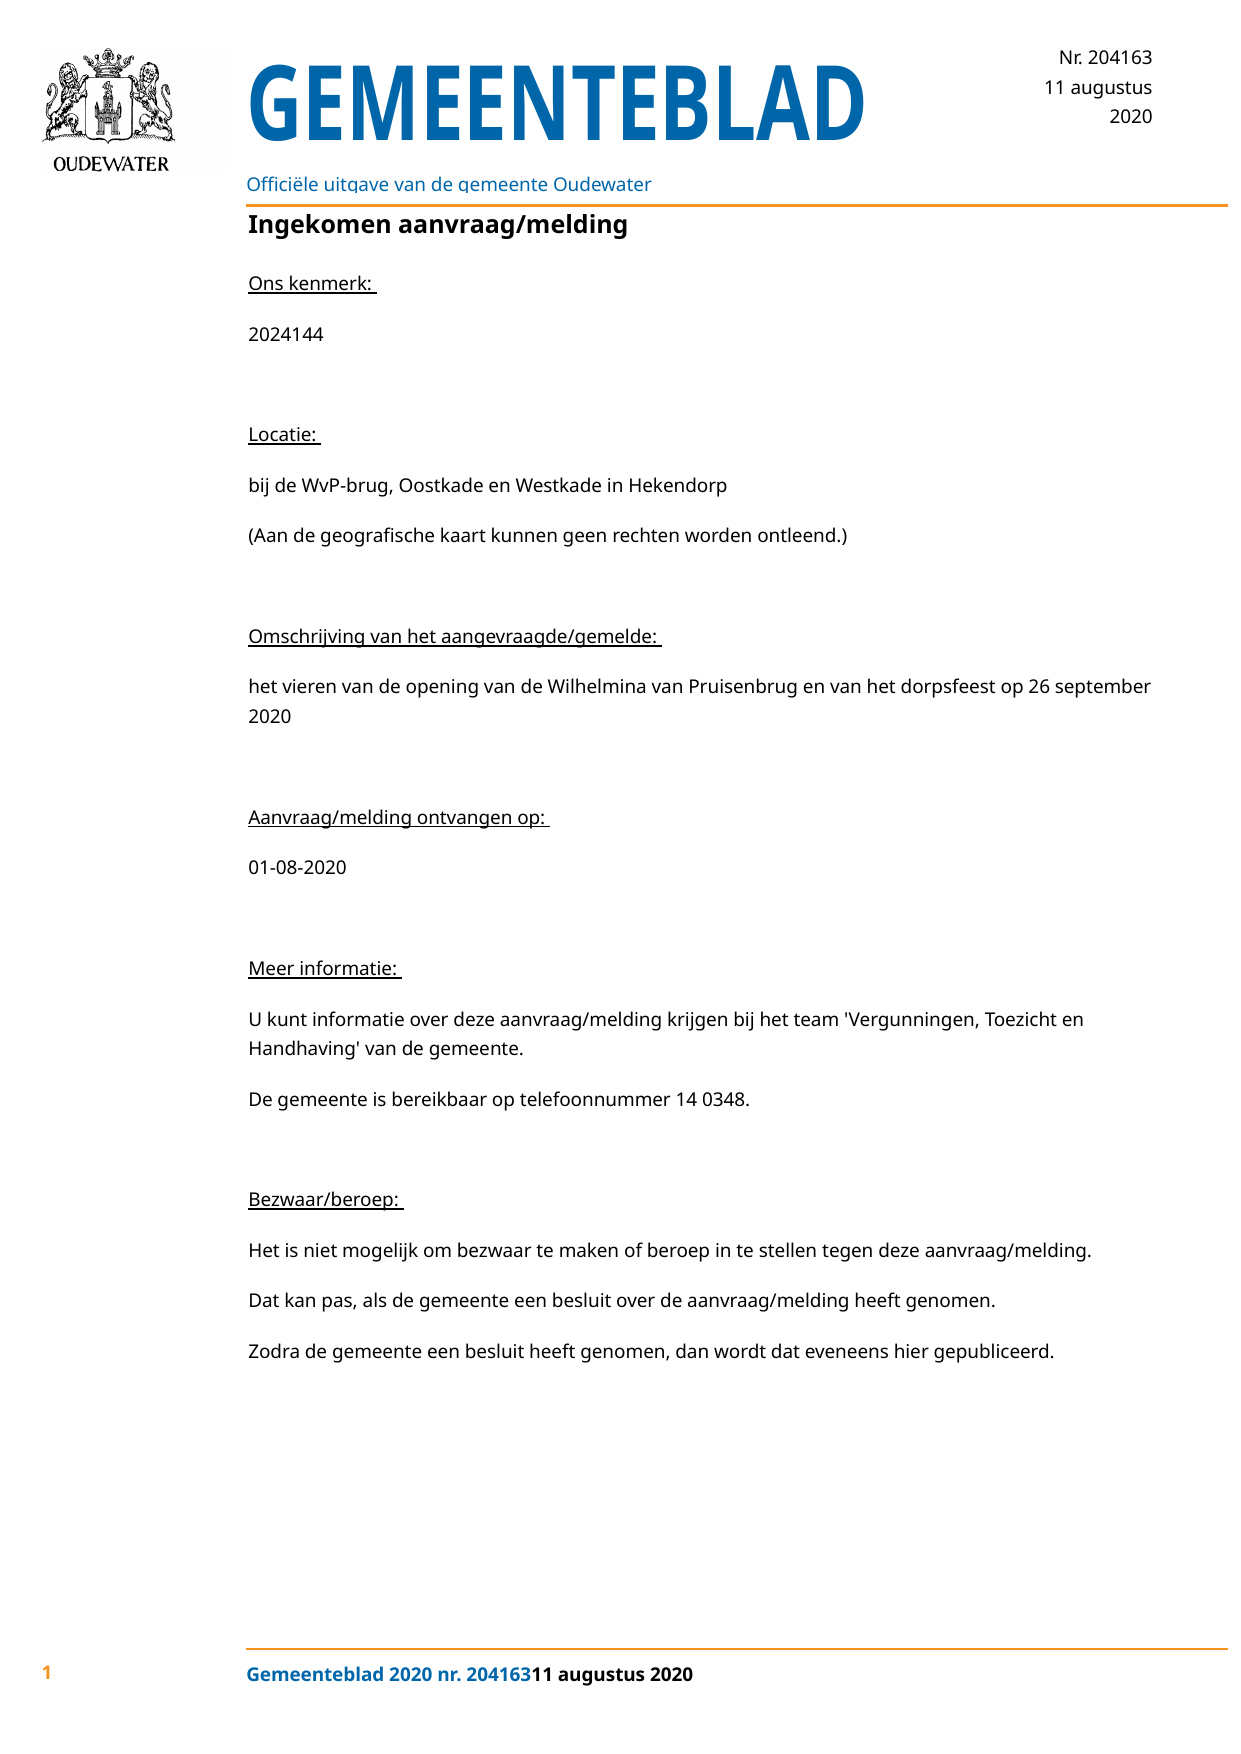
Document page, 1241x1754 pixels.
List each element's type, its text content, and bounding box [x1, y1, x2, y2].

text Meer informatie: [248, 955, 1152, 981]
text 01-08-2020 [248, 854, 1152, 880]
text 2024144 [248, 321, 1152, 346]
text Bezwaar/beroep: [248, 1187, 1152, 1212]
text (Aan de geografische kaart kunnen geen rechten worden ontleend.) [248, 522, 1152, 548]
text Dat kan pas, als de gemeente een besluit over de aanvraag/melding heeft genomen. [248, 1287, 1152, 1313]
text Locatie: [248, 422, 1152, 447]
text Ingekomen aanvraag/melding [248, 207, 1152, 241]
text Het is niet mogelijk om bezwaar te maken of beroep in te stellen tegen deze aanvraag/melding. [248, 1237, 1152, 1263]
text Aanvraag/melding ontvangen op: [248, 804, 1152, 830]
text Zodra de gemeente een besluit heeft genomen, dan wordt dat eveneens hier gepubliceerd. [248, 1338, 1152, 1363]
text U kunt informatie over deze aanvraag/melding krijgen bij het team 'Vergunningen, Toezicht en Handhaving' van de gemeente. [248, 1006, 1152, 1061]
text Ons kenmerk: [248, 270, 1152, 296]
picture [41, 47, 231, 172]
text het vieren van de opening van de Wilhelmina van Pruisenbrug en van het dorpsfeest op 26 september 2020 [248, 674, 1152, 729]
text bij de WvP-brug, Oostkade en Westkade in Hekendorp [248, 472, 1152, 498]
text Omschrijving van het aangevraagde/gemelde: [248, 623, 1152, 649]
text De gemeente is bereikbaar op telefoonnummer 14 0348. [248, 1086, 1152, 1111]
